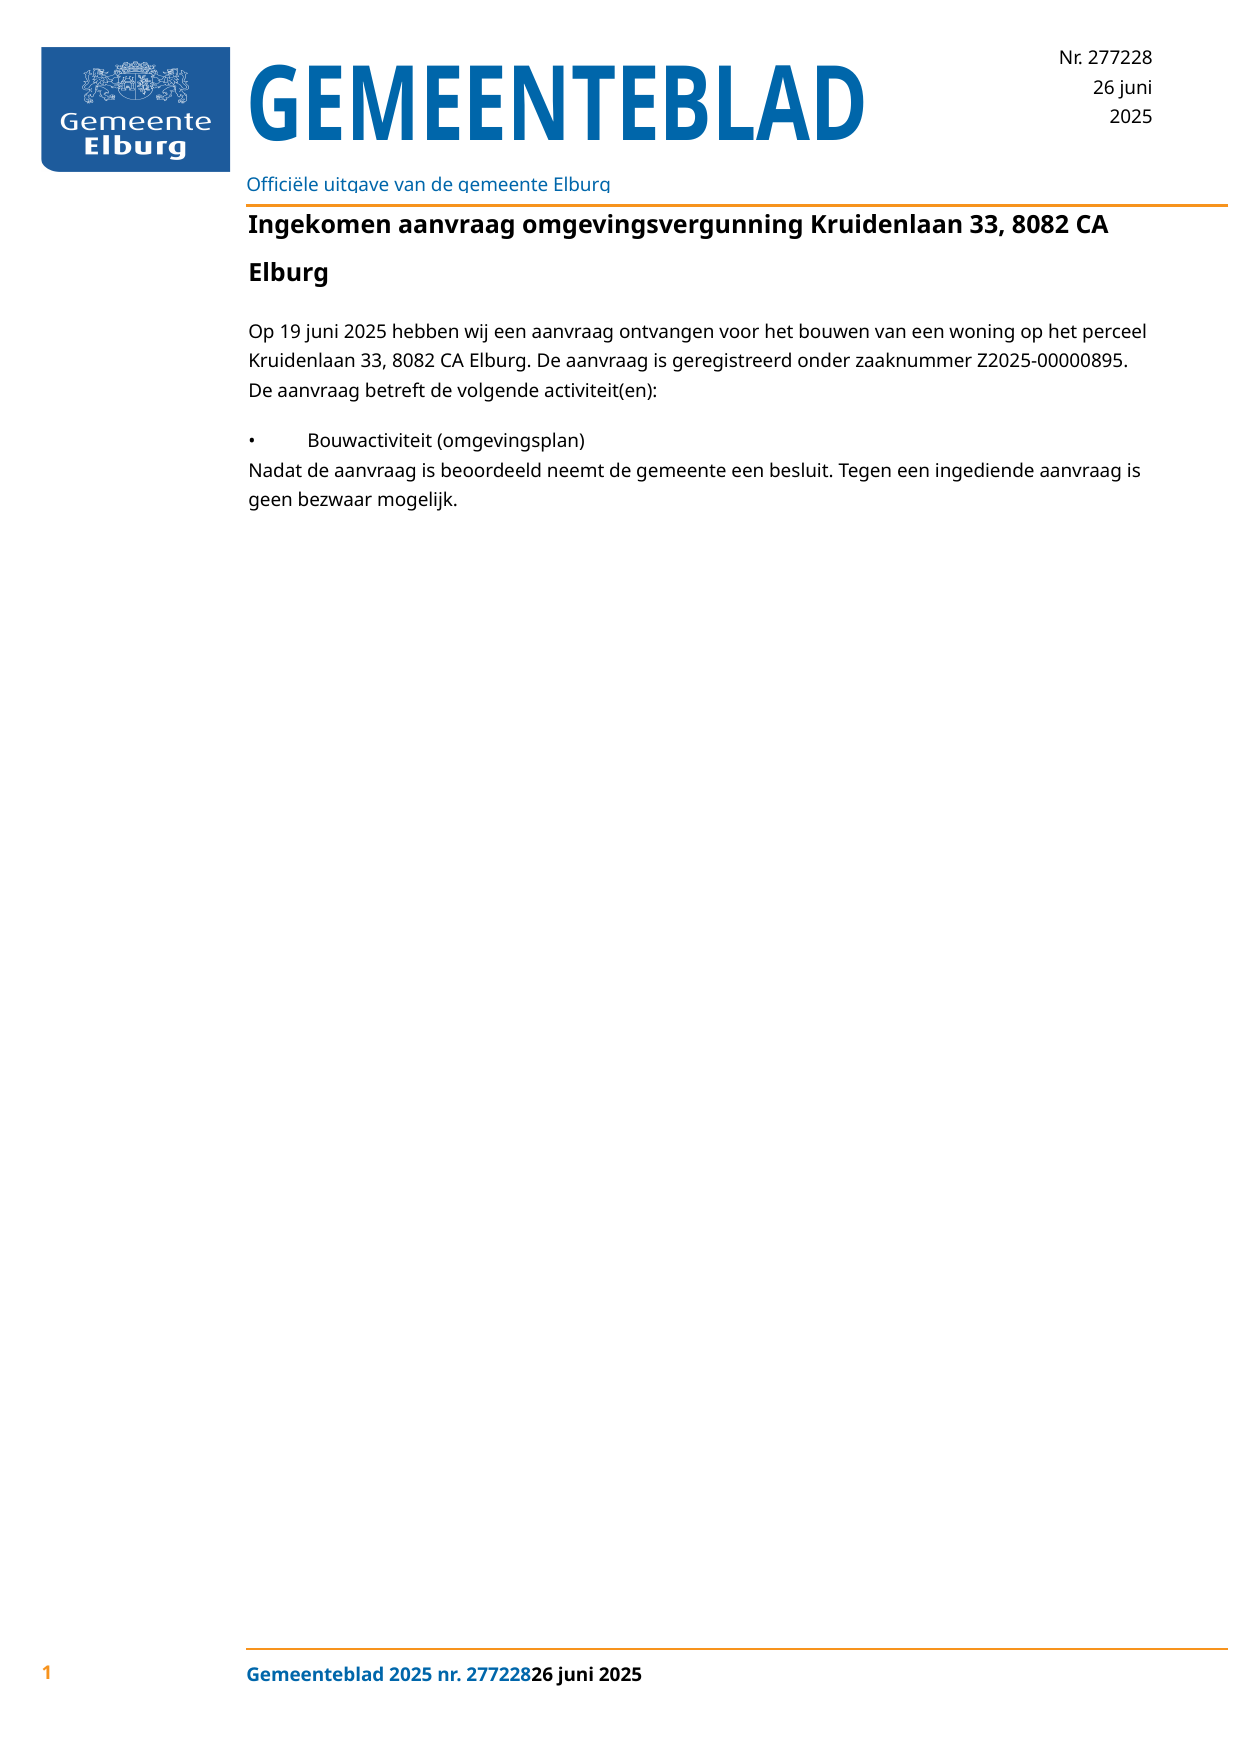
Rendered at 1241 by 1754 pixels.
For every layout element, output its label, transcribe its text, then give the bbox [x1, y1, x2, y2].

list Bouwactiviteit (omgevingsplan) [248, 427, 1152, 453]
text Op 19 juni 2025 hebben wij een aanvraag ontvangen voor het bouwen van een woning op het perceel Kruidenlaan 33, 8082 CA Elburg. De aanvraag is geregistreerd onder zaaknummer Z2025-00000895. De aanvraag betreft de volgende activiteit(en): [248, 318, 1152, 403]
text Ingekomen aanvraag omgevingsvergunning Kruidenlaan 33, 8082 CA Elburg [248, 207, 1152, 288]
text Nadat de aanvraag is beoordeeld neemt de gemeente een besluit. Tegen een ingediende aanvraag is geen bezwaar mogelijk. [248, 457, 1152, 512]
picture [41, 47, 231, 172]
